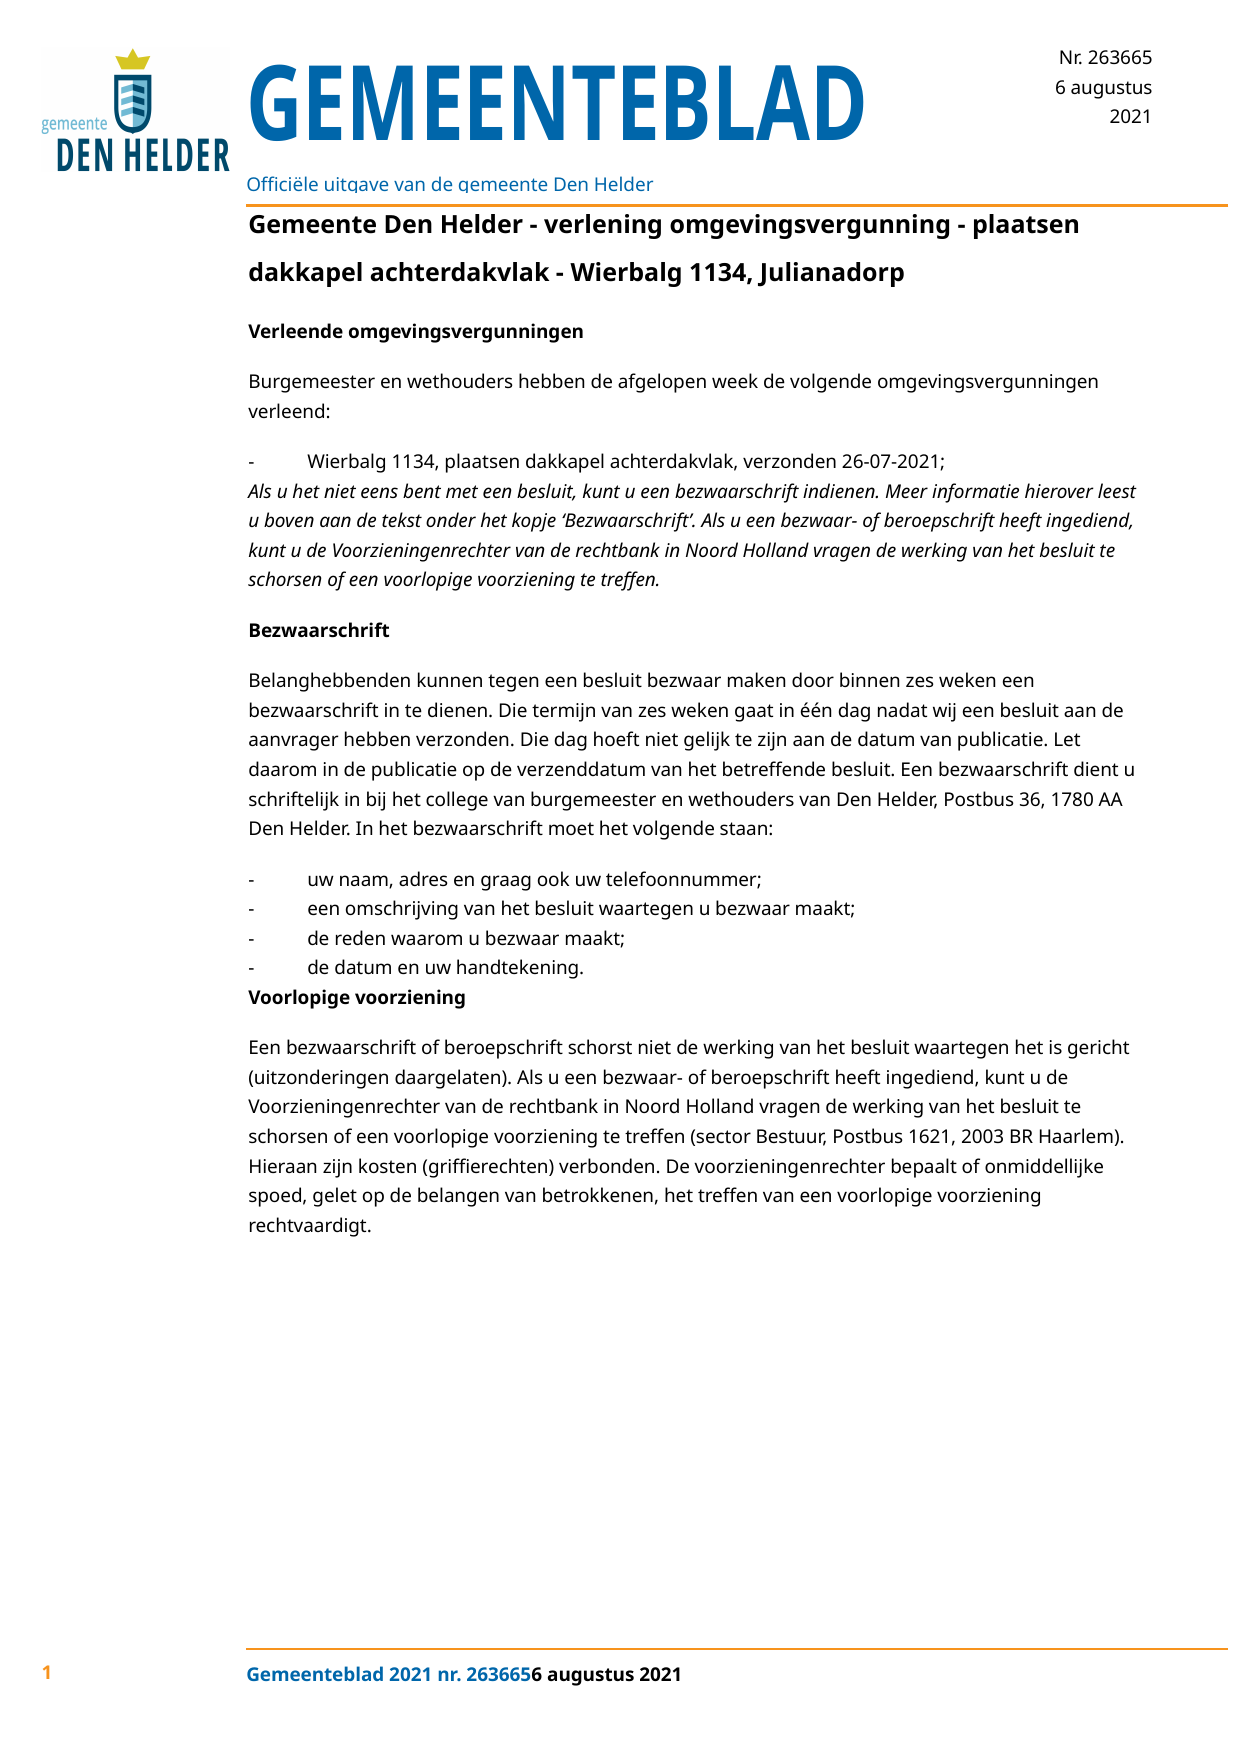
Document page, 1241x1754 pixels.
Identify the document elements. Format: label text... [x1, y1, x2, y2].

picture [41, 47, 231, 172]
list uw naam, adres en graag ook uw telefoonnummer; [248, 866, 1152, 892]
picture [220, 160, 224, 172]
picture [63, 144, 68, 165]
list de reden waarom u bezwaar maakt; [248, 925, 1152, 951]
text Een bezwaarschrift of beroepschrift schorst niet de werking van het besluit waartegen het is gericht (uitzonderingen daargelaten). Als u een bezwaar- of beroepschrift heeft ingediend, kunt u de Voorzieningenrechter van de rechtbank in Noord Holland vragen de werking van het besluit te schorsen of een voorlopige voorziening te treffen (sector Bestuur, Postbus 1621, 2003 BR Haarlem). Hieraan zijn kosten (griffierechten) verbonden. De voorzieningenrechter bepaalt of onmiddellijke spoed, gelet op de belangen van betrokkenen, het treffen van een voorlopige voorziening rechtvaardigt. [248, 1034, 1152, 1238]
text Bezwaarschrift [248, 617, 1152, 643]
list de datum en uw handtekening. [248, 954, 1152, 980]
list een omschrijving van het besluit waartegen u bezwaar maakt; [248, 895, 1152, 921]
text Gemeente Den Helder - verlening omgevingsvergunning - plaatsen dakkapel achterdakvlak - Wierbalg 1134, Julianadorp [248, 207, 1152, 288]
picture [100, 154, 106, 172]
text Burgemeester en wethouders hebben de afgelopen week de volgende omgevingsvergunningen verleend: [248, 368, 1152, 424]
picture [130, 157, 135, 172]
list Wierbalg 1134, plaatsen dakkapel achterdakvlak, verzonden 26-07-2021; [248, 448, 1152, 474]
text Als u het niet eens bent met een besluit, kunt u een bezwaarschrift indienen. Meer informatie hierover leest u boven aan de tekst onder het kopje ‘Bezwaarschrift’. Als u een bezwaar- of beroepschrift heeft ingediend, kunt u de Voorzieningenrechter van de rechtbank in Noord Holland vragen de werking van het besluit te schorsen of een voorlopige voorziening te treffen. [248, 478, 1152, 592]
text Voorlopige voorziening [248, 984, 1152, 1010]
text Verleende omgevingsvergunningen [248, 318, 1152, 344]
picture [182, 144, 187, 165]
text Belanghebbenden kunnen tegen een besluit bezwaar maken door binnen zes weken een bezwaarschrift in te dienen. Die termijn van zes weken gaat in één dag nadat wij een besluit aan de aanvrager hebben verzonden. Die dag hoeft niet gelijk te zijn aan de datum van publicatie. Let daarom in de publicatie op de verzenddatum van het betreffende besluit. Een bezwaarschrift dient u schriftelijk in bij het college van burgemeester en wethouders van Den Helder, Postbus 36, 1780 AA Den Helder. In het bezwaarschrift moet het volgende staan: [248, 667, 1152, 841]
